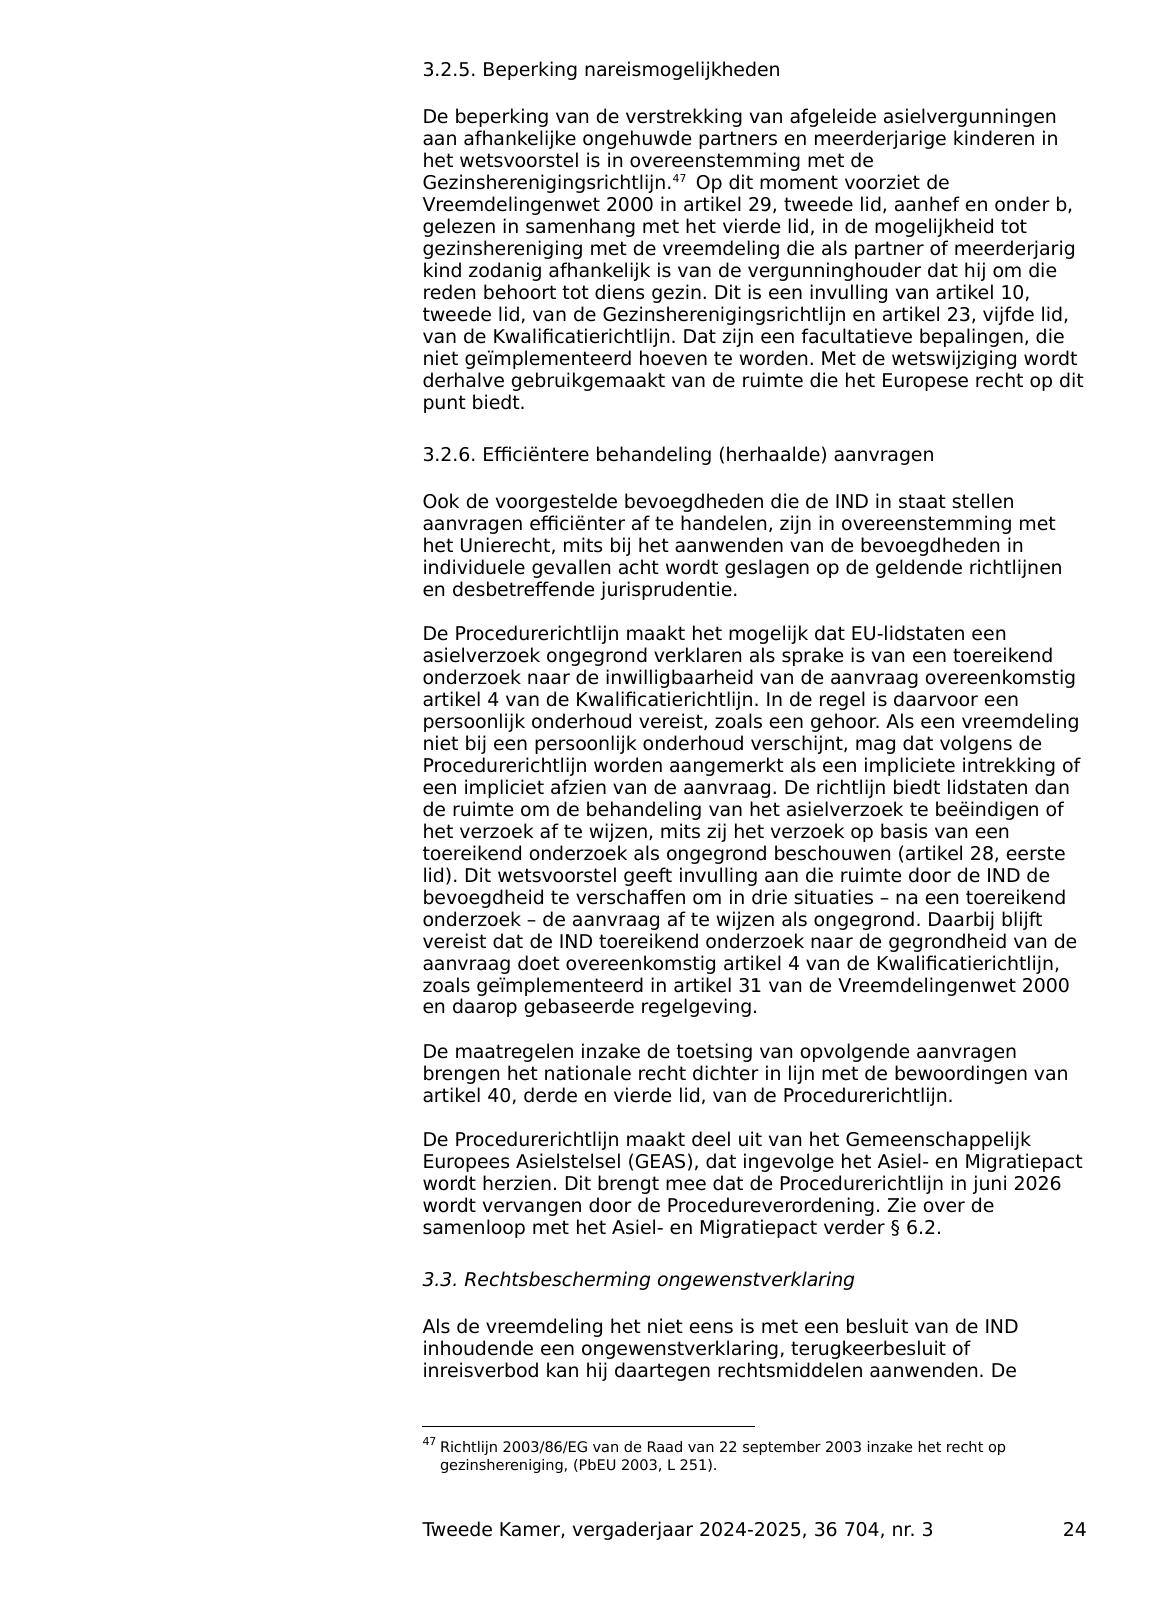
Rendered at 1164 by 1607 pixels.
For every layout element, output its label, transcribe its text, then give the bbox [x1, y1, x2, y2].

text De beperking van de verstrekking van afgeleide asielvergunningen aan afhankelijke ongehuwde partners en meerderjarige kinderen in het wetsvoorstel is in overeenstemming met de Gezinsherenigingsrichtlijn. Op dit moment voorziet de Vreemdelingenwet 2000 in artikel 29, tweede lid, aanhef en onder b, gelezen in samenhang met het vierde lid, in de mogelijkheid tot gezinshereniging met de vreemdeling die als partner of meerderjarig kind zodanig afhankelijk is van de vergunninghouder dat hij om die reden behoort tot diens gezin. Dit is een invulling van artikel 10, tweede lid, van de Gezinsherenigingsrichtlijn en artikel 23, vijfde lid, van de Kwalificatierichtlijn. Dat zijn een facultatieve bepalingen, die niet geïmplementeerd hoeven te worden. Met de wetswijziging wordt derhalve gebruikgemaakt van de ruimte die het Europese recht op dit punt biedt. [422, 106, 1087, 414]
text De Procedurerichtlijn maakt het mogelijk dat EU-lidstaten een asielverzoek ongegrond verklaren als sprake is van een toereikend onderzoek naar de inwilligbaarheid van de aanvraag overeenkomstig artikel 4 van de Kwalificatierichtlijn. In de regel is daarvoor een persoonlijk onderhoud vereist, zoals een gehoor. Als een vreemdeling niet bij een persoonlijk onderhoud verschijnt, mag dat volgens de Procedurerichtlijn worden aangemerkt als een impliciete intrekking of een impliciet afzien van de aanvraag. De richtlijn biedt lidstaten dan de ruimte om de behandeling van het asielverzoek te beëindigen of het verzoek af te wijzen, mits zij het verzoek op basis van een toereikend onderzoek als ongegrond beschouwen (artikel 28, eerste lid). Dit wetsvoorstel geeft invulling aan die ruimte door de IND de bevoegdheid te verschaffen om in drie situaties – na een toereikend onderzoek – de aanvraag af te wijzen als ongegrond. Daarbij blijft vereist dat de IND toereikend onderzoek naar de gegrondheid van de aanvraag doet overeenkomstig artikel 4 van de Kwalificatierichtlijn, zoals geïmplementeerd in artikel 31 van de Vreemdelingenwet 2000 en daarop gebaseerde regelgeving. [422, 623, 1087, 1018]
text Als de vreemdeling het niet eens is met een besluit van de IND inhoudende een ongewenstverklaring, terugkeerbesluit of inreisverbod kan hij daartegen rechtsmiddelen aanwenden. De [422, 1316, 1087, 1382]
subtitle 3.2.6. Efficiëntere behandeling (herhaalde) aanvragen [422, 444, 1087, 466]
text Ook de voorgestelde bevoegdheden die de IND in staat stellen aanvragen efficiënter af te handelen, zijn in overeenstemming met het Unierecht, mits bij het aanwenden van de bevoegdheden in individuele gevallen acht wordt geslagen op de geldende richtlijnen en desbetreffende jurisprudentie. [422, 491, 1087, 601]
text De maatregelen inzake de toetsing van opvolgende aanvragen brengen het nationale recht dichter in lijn met de bewoordingen van artikel 40, derde en vierde lid, van de Procedurerichtlijn. [422, 1041, 1087, 1107]
subtitle 3.3. Rechtsbescherming ongewenstverklaring [422, 1269, 1087, 1291]
text Richtlijn 2003/86/EG van de Raad van 22 september 2003 inzake het recht op gezinshereniging, (PbEU 2003, L 251). [422, 1435, 1087, 1474]
text De Procedurerichtlijn maakt deel uit van het Gemeenschappelijk Europees Asielstelsel (GEAS), dat ingevolge het Asiel- en Migratiepact wordt herzien. Dit brengt mee dat de Procedurerichtlijn in juni 2026 wordt vervangen door de Procedureverordening. Zie over de samenloop met het Asiel- en Migratiepact verder § 6.2. [422, 1129, 1087, 1239]
subtitle 3.2.5. Beperking nareismogelijkheden [422, 59, 1087, 81]
